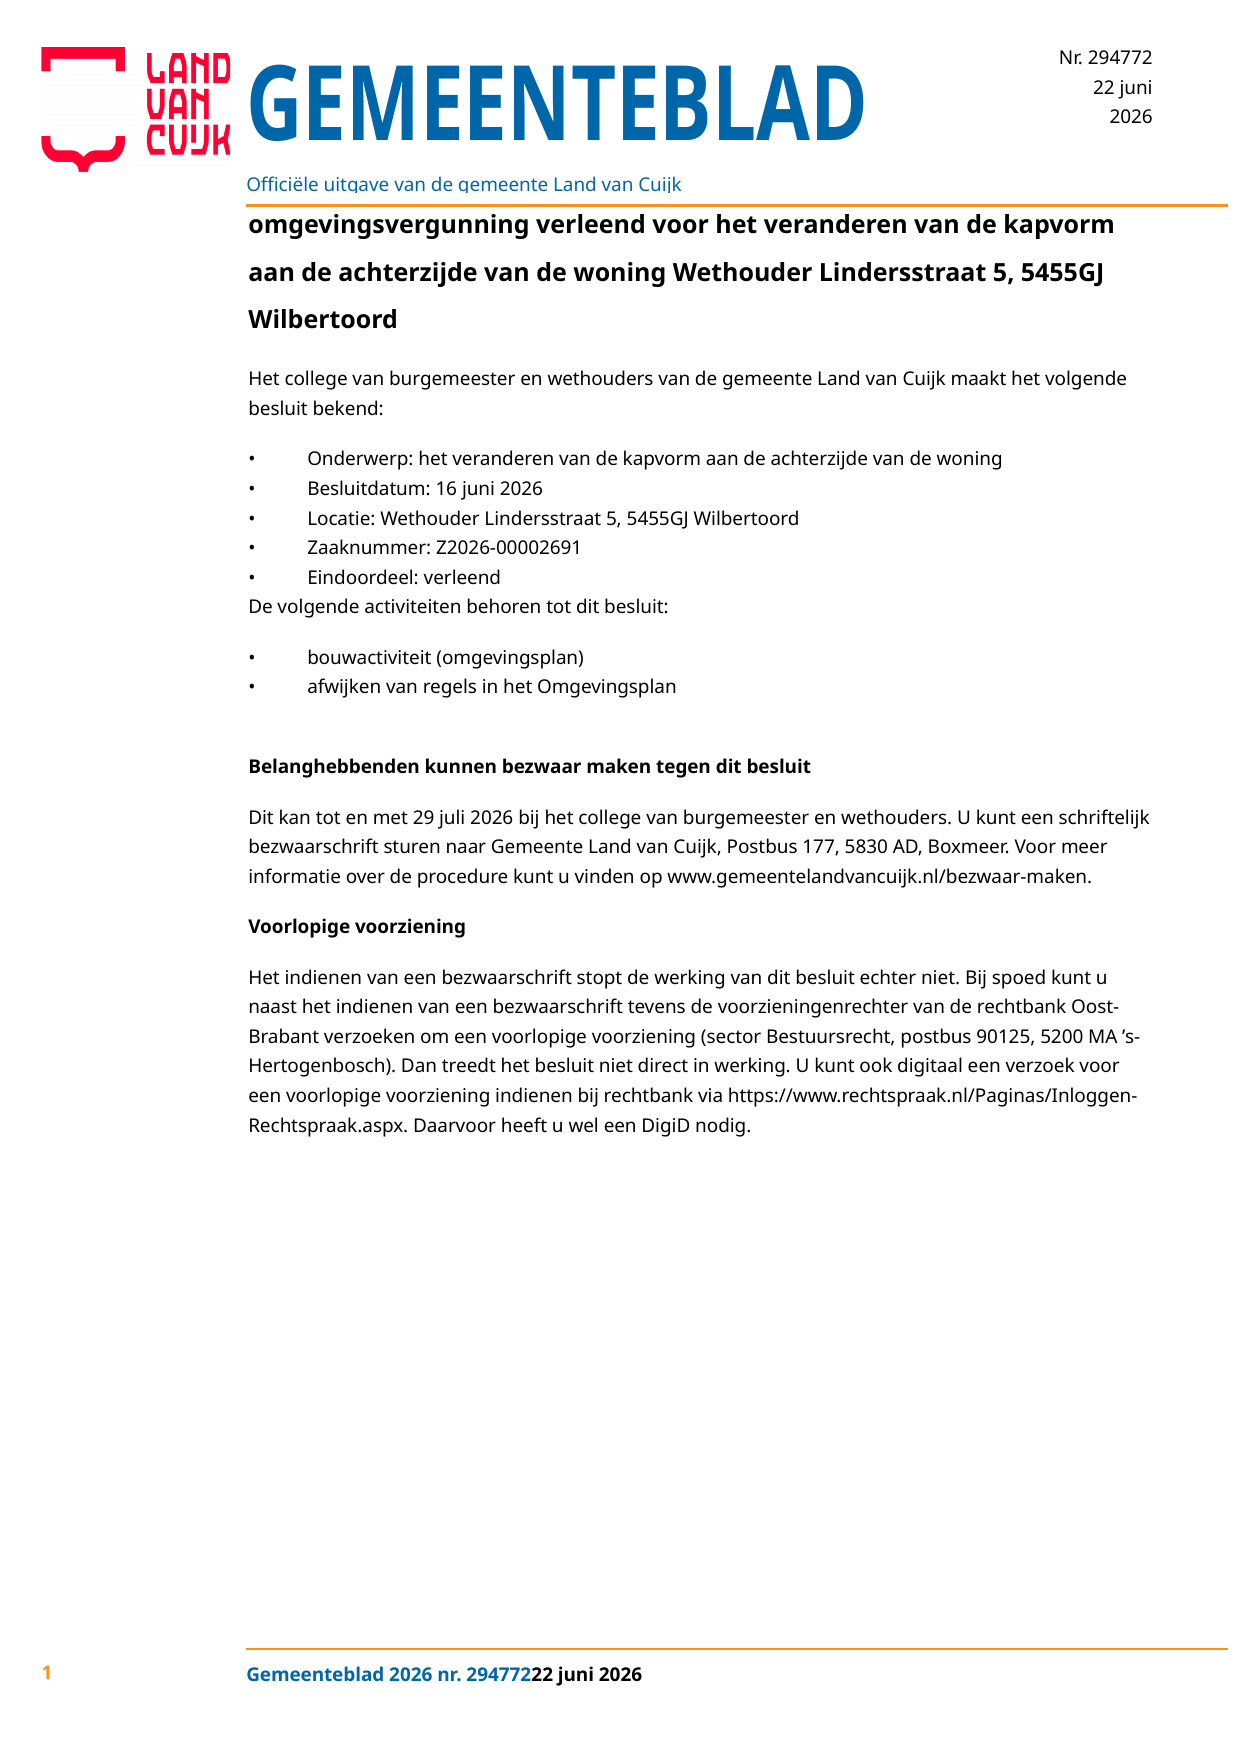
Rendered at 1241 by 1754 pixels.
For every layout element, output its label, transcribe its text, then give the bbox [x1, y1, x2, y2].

list bouwactiviteit (omgevingsplan) [248, 644, 1152, 669]
list Onderwerp: het veranderen van de kapvorm aan de achterzijde van de woning [248, 446, 1152, 471]
text Dit kan tot en met 29 juli 2026 bij het college van burgemeester en wethouders. U kunt een schriftelijk bezwaarschrift sturen naar Gemeente Land van Cuijk, Postbus 177, 5830 AD, Boxmeer. Voor meer informatie over de procedure kunt u vinden op www.gemeentelandvancuijk.nl/bezwaar-maken. [248, 804, 1152, 889]
list Besluitdatum: 16 juni 2026 [248, 475, 1152, 501]
text Het college van burgemeester en wethouders van de gemeente Land van Cuijk maakt het volgende besluit bekend: [248, 366, 1152, 421]
text Het indienen van een bezwaarschrift stopt de werking van dit besluit echter niet. Bij spoed kunt u naast het indienen van een bezwaarschrift tevens de voorzieningenrechter van de rechtbank Oost-Brabant verzoeken om een voorlopige voorziening (sector Bestuursrecht, postbus 90125, 5200 MA ’s-Hertogenbosch). Dan treedt het besluit niet direct in werking. U kunt ook digitaal een verzoek voor een voorlopige voorziening indienen bij rechtbank via https://www.rechtspraak.nl/Paginas/Inloggen-Rechtspraak.aspx. Daarvoor heeft u wel een DigiD nodig. [248, 964, 1152, 1137]
picture [41, 47, 231, 172]
list Zaaknummer: Z2026-00002691 [248, 534, 1152, 560]
text omgevingsvergunning verleend voor het veranderen van de kapvorm aan de achterzijde van de woning Wethouder Lindersstraat 5, 5455GJ Wilbertoord [248, 207, 1152, 336]
list Locatie: Wethouder Lindersstraat 5, 5455GJ Wilbertoord [248, 505, 1152, 530]
text De volgende activiteiten behoren tot dit besluit: [248, 593, 1152, 619]
text Belanghebbenden kunnen bezwaar maken tegen dit besluit [248, 753, 1152, 779]
text Voorlopige voorziening [248, 913, 1152, 939]
list afwijken van regels in het Omgevingsplan [248, 673, 1152, 699]
list Eindoordeel: verleend [248, 564, 1152, 589]
